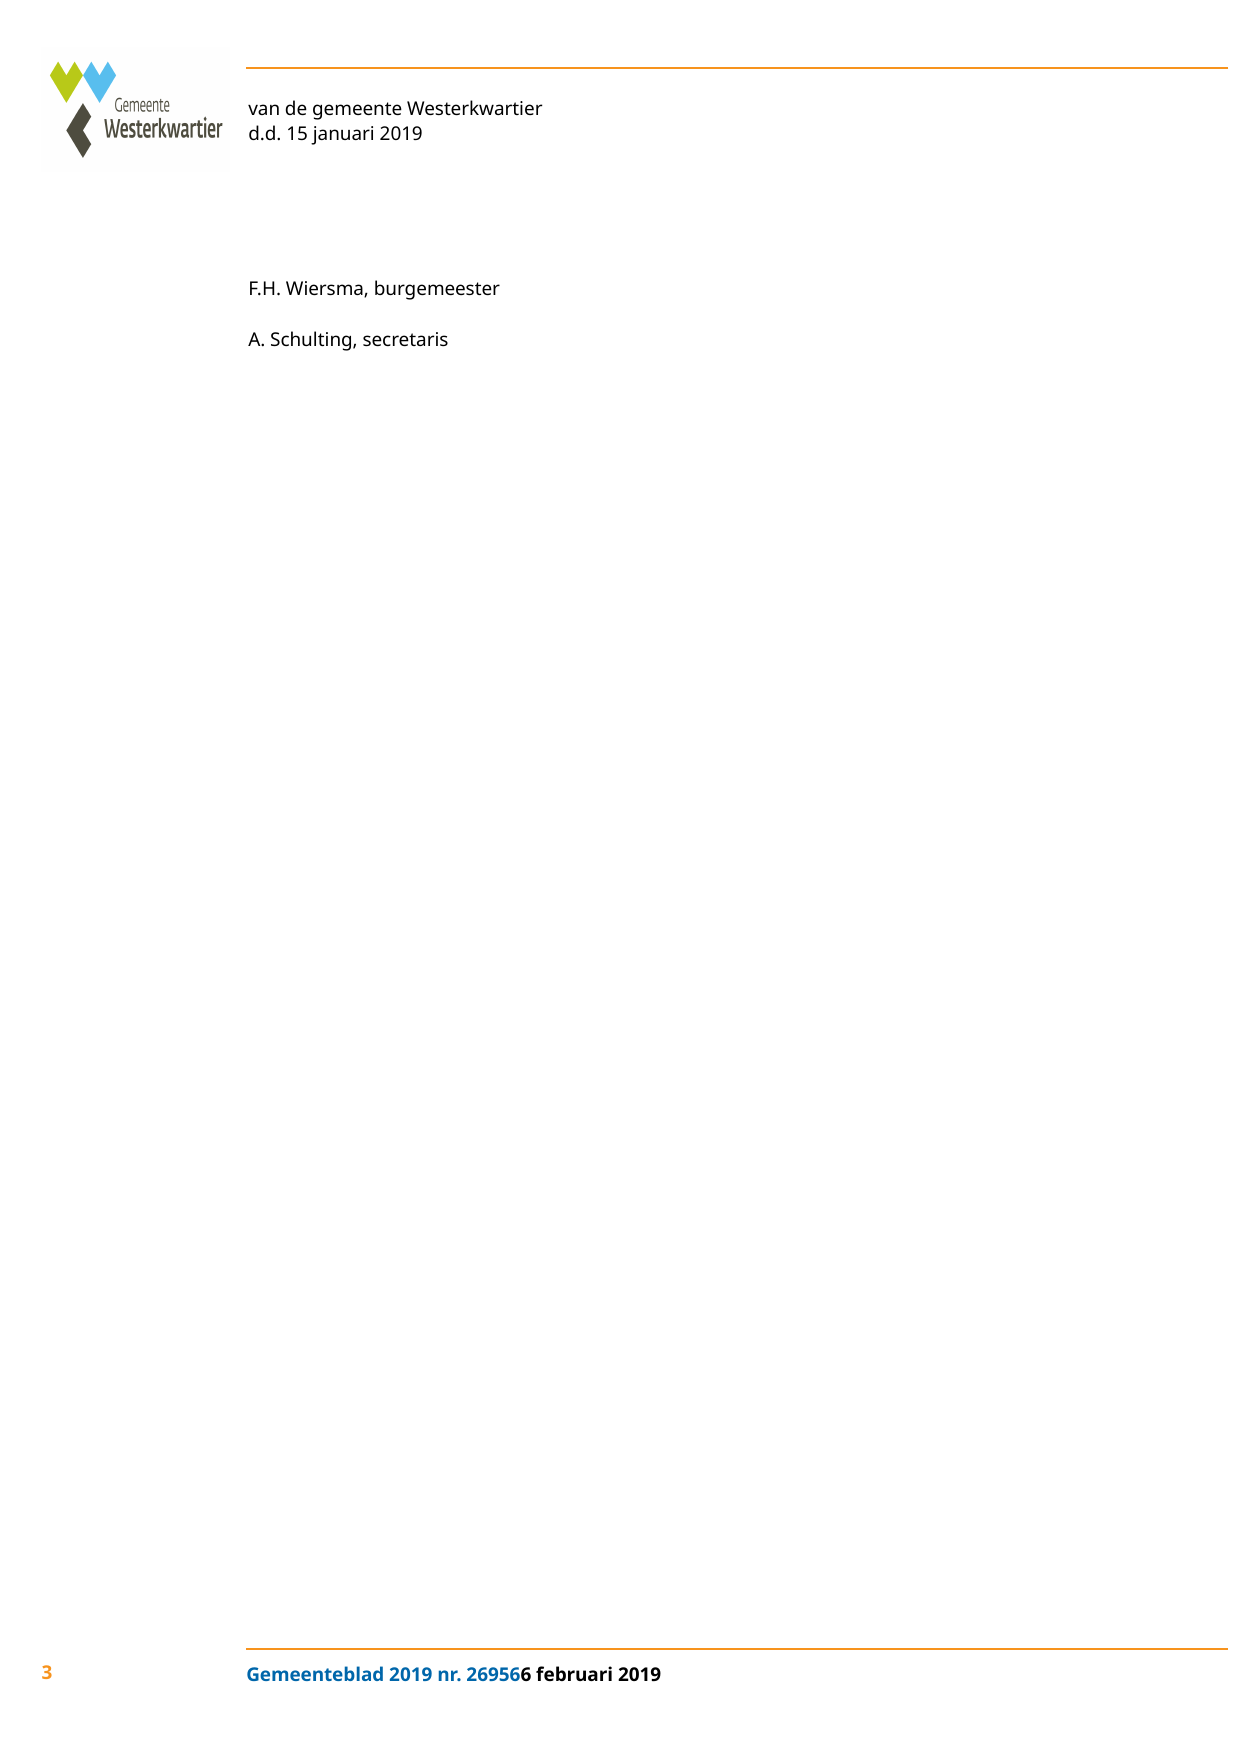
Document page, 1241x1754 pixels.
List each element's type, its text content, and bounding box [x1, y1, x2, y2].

text d.d. 15 januari 2019 [248, 121, 1152, 146]
text F.H. Wiersma, burgemeester [248, 275, 1152, 301]
text van de gemeente Westerkwartier [248, 95, 1152, 121]
picture [41, 47, 231, 172]
text A. Schulting, secretaris [248, 326, 1152, 352]
